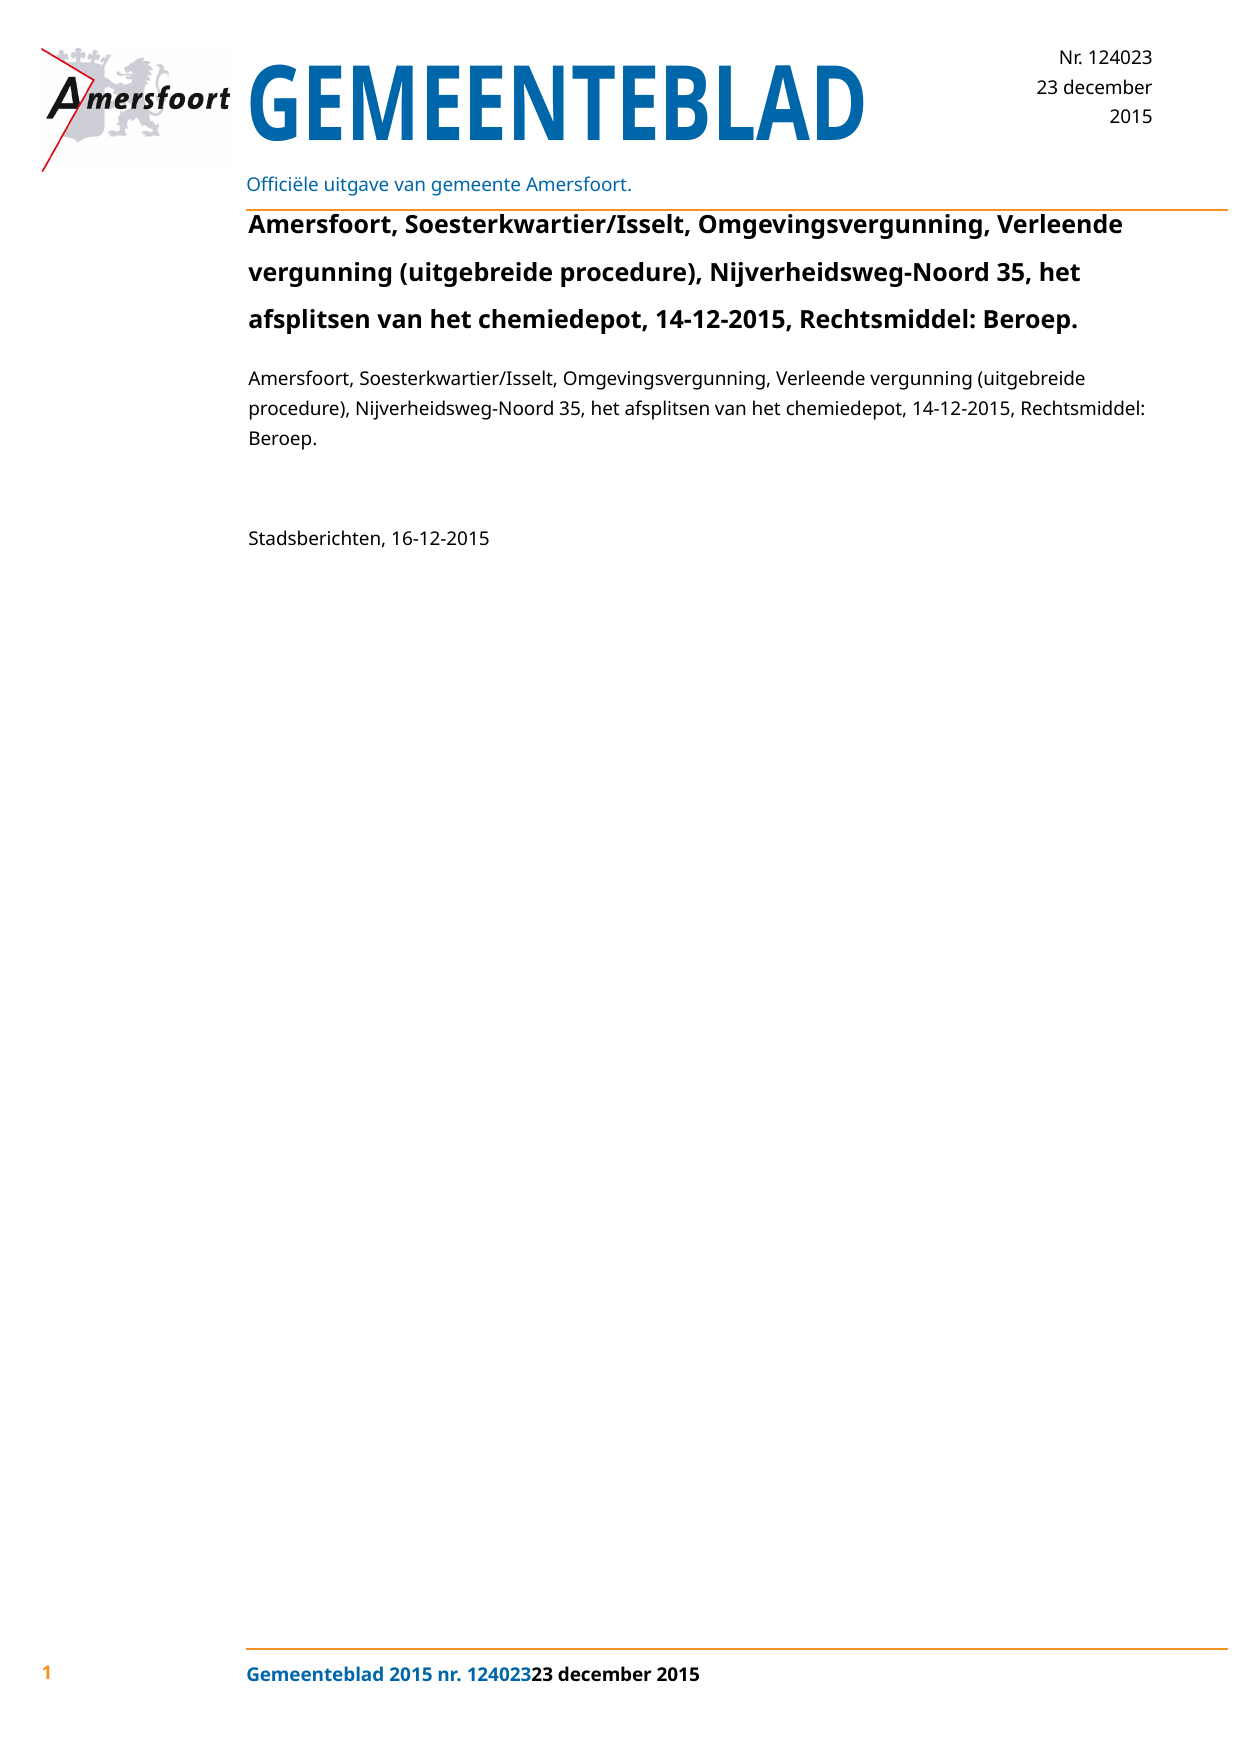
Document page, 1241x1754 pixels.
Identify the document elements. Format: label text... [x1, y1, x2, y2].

text Stadsberichten, 16-12-2015 [248, 526, 1152, 551]
text Amersfoort, Soesterkwartier/Isselt, Omgevingsvergunning, Verleende vergunning (uitgebreide procedure), Nijverheidsweg-Noord 35, het afsplitsen van het chemiedepot, 14-12-2015, Rechtsmiddel: Beroep. [248, 366, 1152, 450]
text Amersfoort, Soesterkwartier/Isselt, Omgevingsvergunning, Verleende vergunning (uitgebreide procedure), Nijverheidsweg-Noord 35, het afsplitsen van het chemiedepot, 14-12-2015, Rechtsmiddel: Beroep. [248, 211, 1152, 336]
picture [41, 47, 231, 172]
